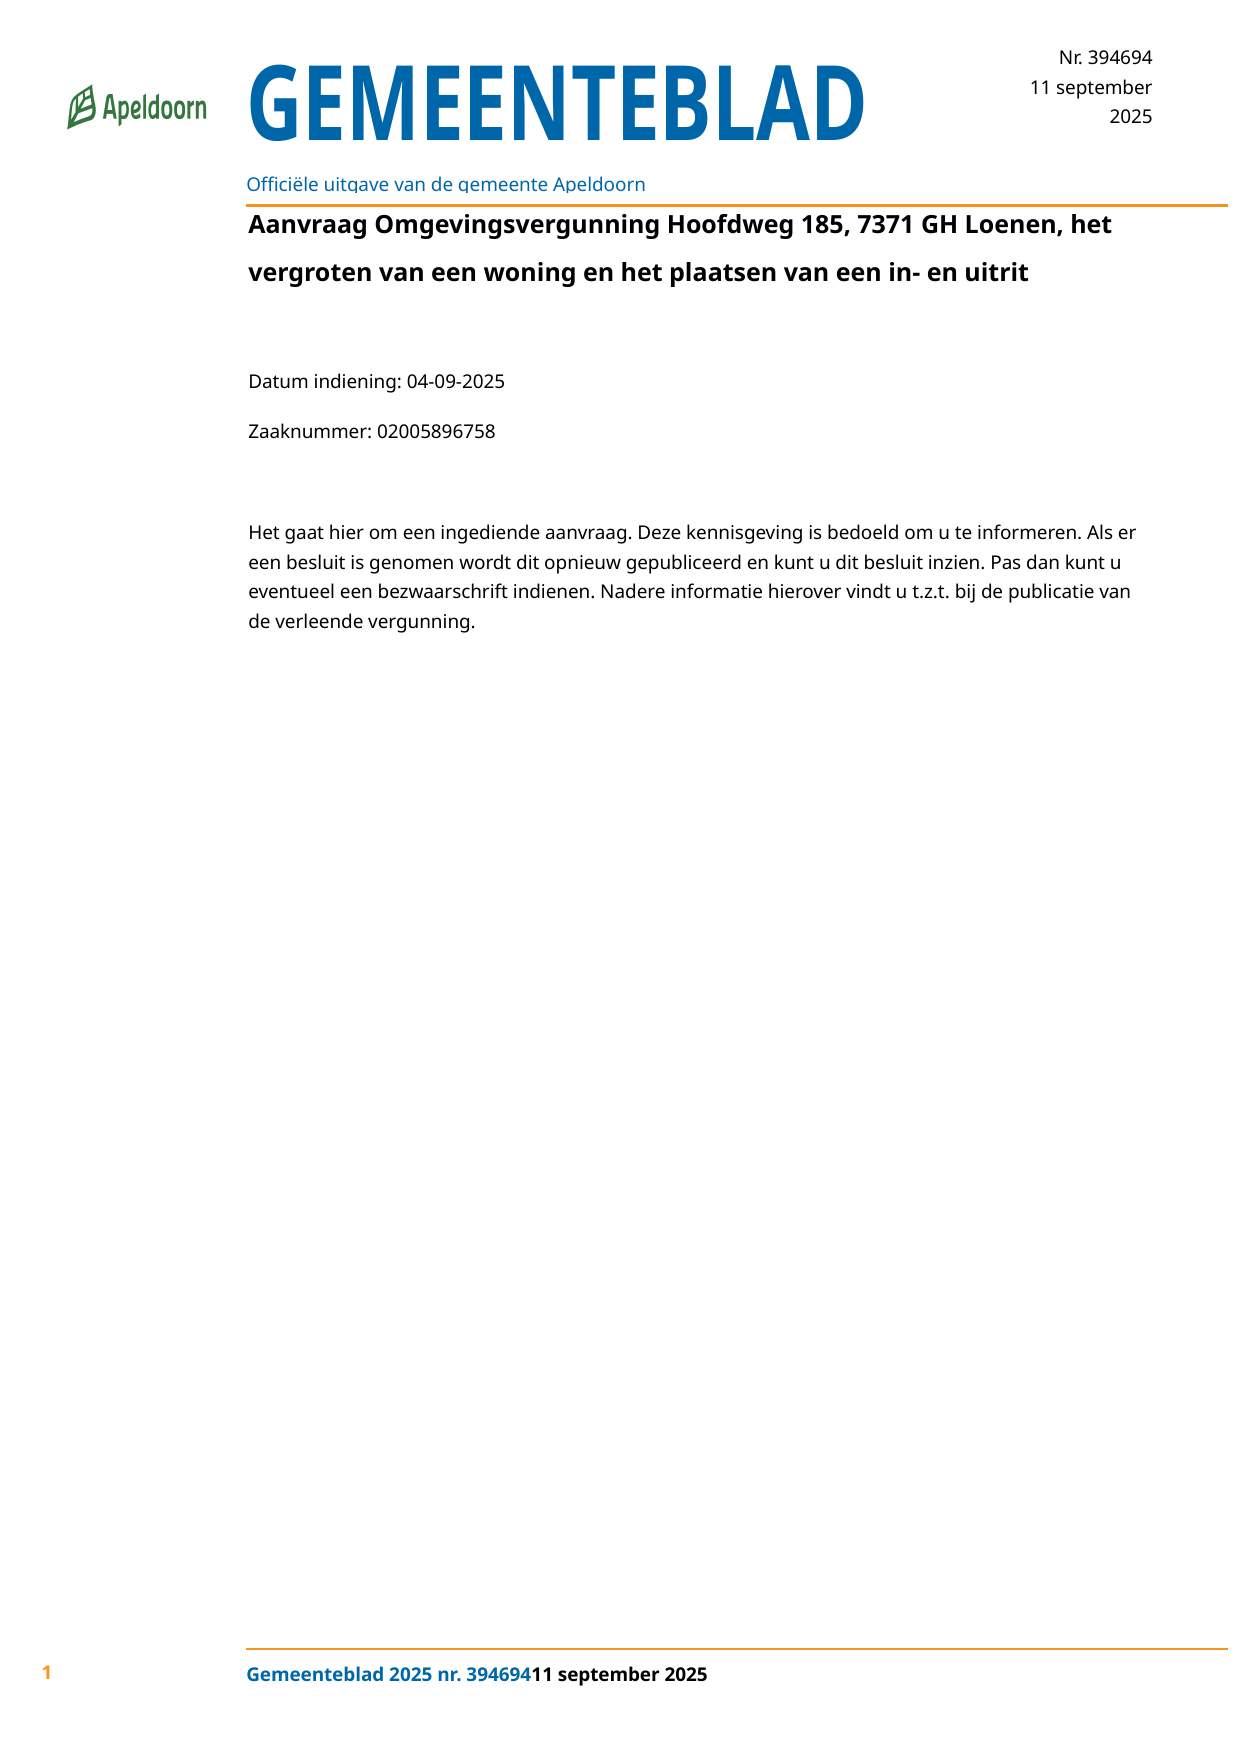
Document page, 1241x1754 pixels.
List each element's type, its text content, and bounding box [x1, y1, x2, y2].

text Aanvraag Omgevingsvergunning Hoofdweg 185, 7371 GH Loenen, het vergroten van een woning en het plaatsen van een in- en uitrit [248, 207, 1152, 288]
picture [41, 47, 231, 172]
text Zaaknummer: 02005896758 [248, 419, 1152, 444]
text Datum indiening: 04-09-2025 [248, 368, 1152, 394]
text Het gaat hier om een ingediende aanvraag. Deze kennisgeving is bedoeld om u te informeren. Als er een besluit is genomen wordt dit opnieuw gepubliceerd en kunt u dit besluit inzien. Pas dan kunt u eventueel een bezwaarschrift indienen. Nadere informatie hierover vindt u t.z.t. bij de publicatie van de verleende vergunning. [248, 519, 1152, 634]
